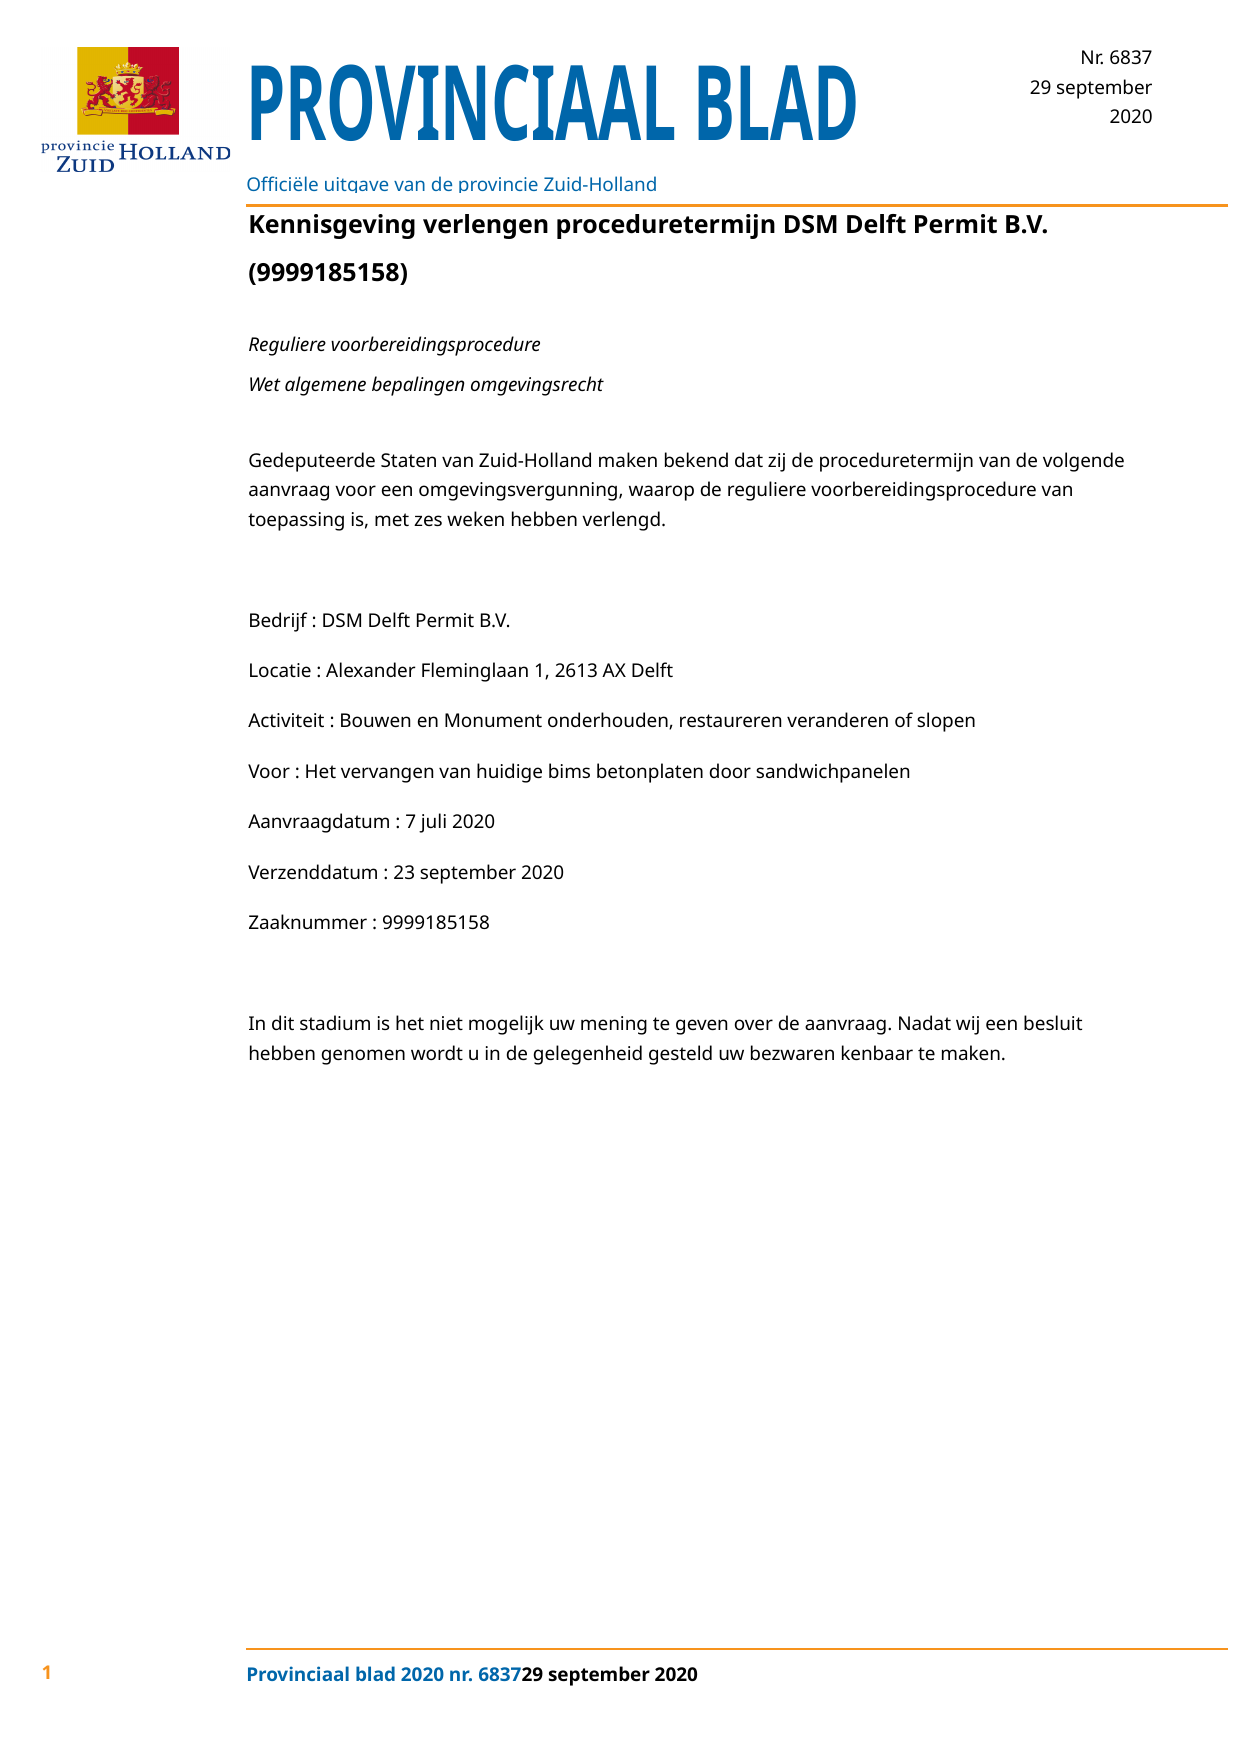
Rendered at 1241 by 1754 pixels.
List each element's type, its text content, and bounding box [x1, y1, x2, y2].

text Bedrijf : DSM Delft Permit B.V. [248, 607, 1152, 633]
text Wet algemene bepalingen omgevingsrecht [248, 371, 1152, 396]
text Voor : Het vervangen van huidige bims betonplaten door sandwichpanelen [248, 758, 1152, 784]
text Activiteit : Bouwen en Monument onderhouden, restaureren veranderen of slopen [248, 708, 1152, 733]
picture [41, 47, 231, 172]
text Gedeputeerde Staten van Zuid-Holland maken bekend dat zij de proceduretermijn van de volgende aanvraag voor een omgevingsvergunning, waarop de reguliere voorbereidingsprocedure van toepassing is, met zes weken hebben verlengd. [248, 447, 1152, 532]
text Reguliere voorbereidingsprocedure [248, 331, 1152, 357]
text Kennisgeving verlengen proceduretermijn DSM Delft Permit B.V. (9999185158) [248, 207, 1152, 288]
text In dit stadium is het niet mogelijk uw mening te geven over de aanvraag. Nadat wij een besluit hebben genomen wordt u in de gelegenheid gesteld uw bezwaren kenbaar te maken. [248, 1010, 1152, 1066]
text Aanvraagdatum : 7 juli 2020 [248, 808, 1152, 834]
text Locatie : Alexander Fleminglaan 1, 2613 AX Delft [248, 657, 1152, 683]
text Zaaknummer : 9999185158 [248, 909, 1152, 935]
text Verzenddatum : 23 september 2020 [248, 859, 1152, 885]
